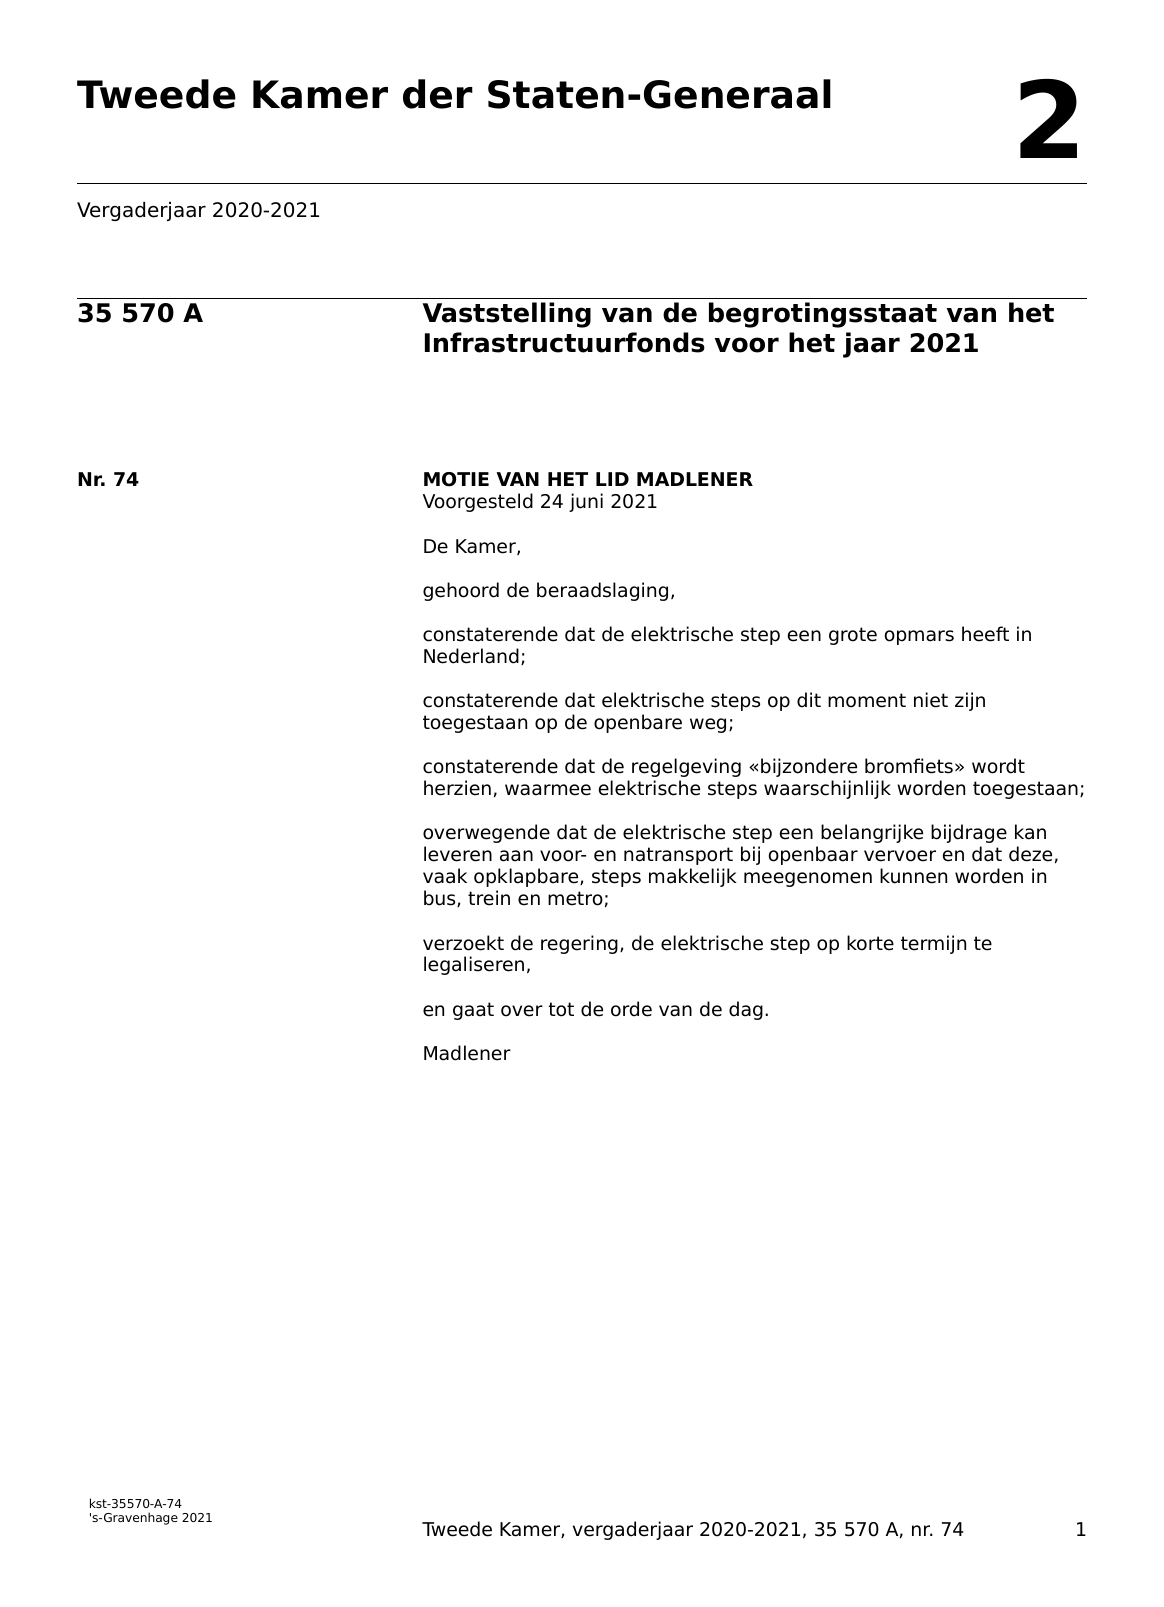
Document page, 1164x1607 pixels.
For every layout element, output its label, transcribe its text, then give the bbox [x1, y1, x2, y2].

text constaterende dat elektrische steps op dit moment niet zijn toegestaan op de openbare weg; [422, 690, 1087, 734]
subtitle 35 570 A Vaststelling van de begrotingsstaat van het Infrastructuurfonds voor het jaar 2021 [77, 299, 1087, 358]
text gehoord de beraadslaging, [422, 580, 1087, 602]
text kst-35570-A-74 [88, 1497, 323, 1511]
text De Kamer, [422, 536, 1087, 557]
table_header 2 [886, 59, 1087, 183]
text Voorgesteld 24 juni 2021 [422, 491, 1087, 513]
text constaterende dat de regelgeving «bijzondere bromfiets» wordt herzien, waarmee elektrische steps waarschijnlijk worden toegestaan; [422, 756, 1087, 800]
text 's-Gravenhage 2021 [88, 1511, 323, 1525]
text overwegende dat de elektrische step een belangrijke bijdrage kan leveren aan voor- en natransport bij openbaar vervoer en dat deze, vaak opklapbare, steps makkelijk meegenomen kunnen worden in bus, trein en metro; [422, 822, 1087, 910]
text en gaat over tot de orde van de dag. [422, 998, 1087, 1021]
subtitle Nr. 74 MOTIE VAN HET LID MADLENER [77, 469, 1087, 491]
text verzoekt de regering, de elektrische step op korte termijn te legaliseren, [422, 932, 1087, 976]
table_cell Vergaderjaar 2020-2021 [77, 184, 1087, 298]
table_header Tweede Kamer der Staten-Generaal [77, 59, 886, 183]
text constaterende dat de elektrische step een grote opmars heeft in Nederland; [422, 624, 1087, 668]
text Madlener [422, 1043, 1087, 1065]
